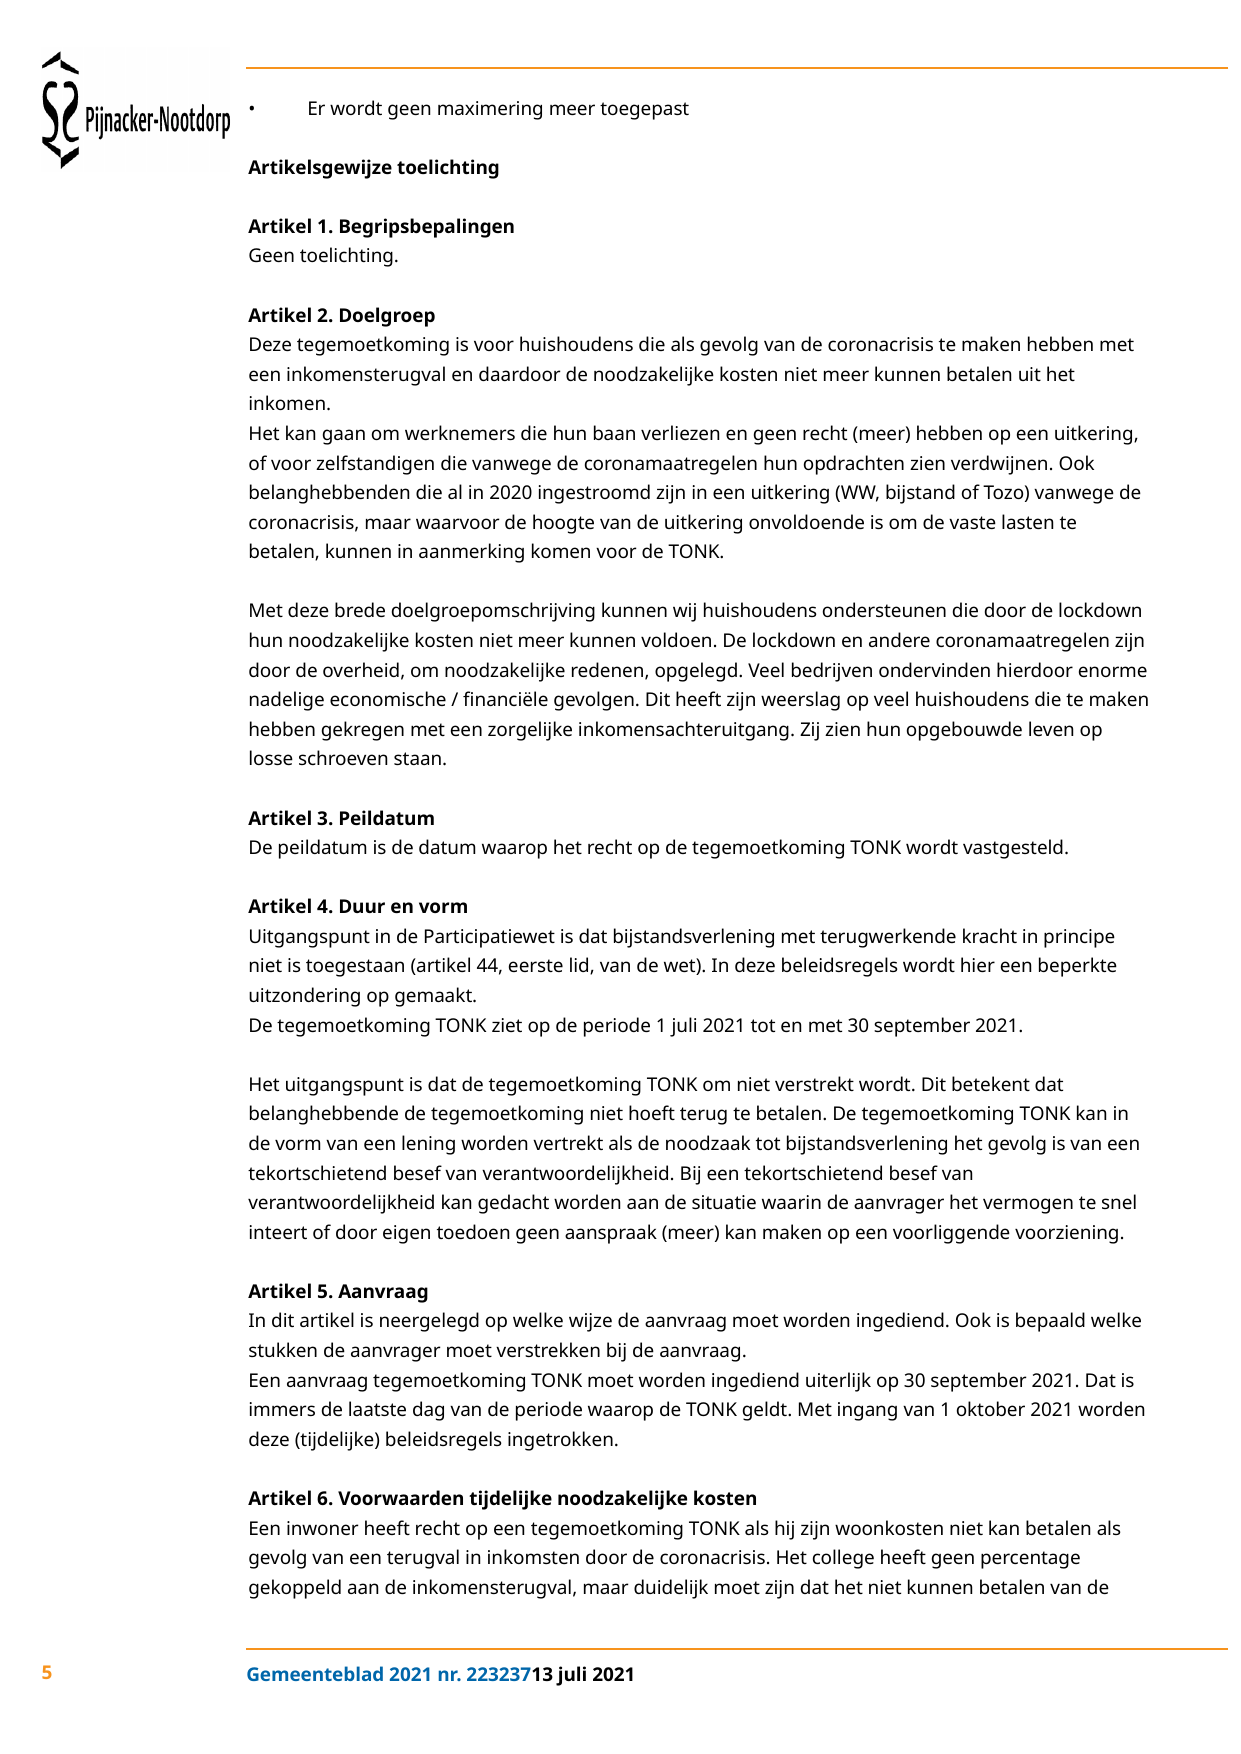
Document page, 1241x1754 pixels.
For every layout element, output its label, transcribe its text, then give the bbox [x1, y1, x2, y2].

text Met deze brede doelgroepomschrijving kunnen wij huishoudens ondersteunen die door de lockdown hun noodzakelijke kosten niet meer kunnen voldoen. De lockdown en andere coronamaatregelen zijn door de overheid, om noodzakelijke redenen, opgelegd. Veel bedrijven ondervinden hierdoor enorme nadelige economische / financiële gevolgen. Dit heeft zijn weerslag op veel huishoudens die te maken hebben gekregen met een zorgelijke inkomensachteruitgang. Zij zien hun opgebouwde leven op losse schroeven staan. [248, 598, 1152, 771]
text De peildatum is de datum waarop het recht op de tegemoetkoming TONK wordt vastgesteld. [248, 834, 1152, 860]
picture [41, 47, 231, 172]
text Artikelsgewijze toelichting [248, 154, 1152, 180]
text Artikel 2. Doelgroep [248, 302, 1152, 328]
text In dit artikel is neergelegd op welke wijze de aanvraag moet worden ingediend. Ook is bepaald welke stukken de aanvrager moet verstrekken bij de aanvraag. [248, 1308, 1152, 1363]
text Artikel 1. Begripsbepalingen [248, 213, 1152, 239]
text Artikel 3. Peildatum [248, 805, 1152, 831]
text Een aanvraag tegemoetkoming TONK moet worden ingediend uiterlijk op 30 september 2021. Dat is immers de laatste dag van de periode waarop de TONK geldt. Met ingang van 1 oktober 2021 worden deze (tijdelijke) beleidsregels ingetrokken. [248, 1367, 1152, 1452]
text Geen toelichting. [248, 243, 1152, 268]
text Deze tegemoetkoming is voor huishoudens die als gevolg van de coronacrisis te maken hebben met een inkomensterugval en daardoor de noodzakelijke kosten niet meer kunnen betalen uit het inkomen. [248, 331, 1152, 416]
text Uitgangspunt in de Participatiewet is dat bijstandsverlening met terugwerkende kracht in principe niet is toegestaan (artikel 44, eerste lid, van de wet). In deze beleidsregels wordt hier een beperkte uitzondering op gemaakt. [248, 923, 1152, 1008]
text Het kan gaan om werknemers die hun baan verliezen en geen recht (meer) hebben op een uitkering, of voor zelfstandigen die vanwege de coronamaatregelen hun opdrachten zien verdwijnen. Ook belanghebbenden die al in 2020 ingestroomd zijn in een uitkering (WW, bijstand of Tozo) vanwege de coronacrisis, maar waarvoor de hoogte van de uitkering onvoldoende is om de vaste lasten te betalen, kunnen in aanmerking komen voor de TONK. [248, 420, 1152, 564]
text Een inwoner heeft recht op een tegemoetkoming TONK als hij zijn woonkosten niet kan betalen als gevolg van een terugval in inkomsten door de coronacrisis. Het college heeft geen percentage gekoppeld aan de inkomensterugval, maar duidelijk moet zijn dat het niet kunnen betalen van de [248, 1515, 1152, 1600]
text Het uitgangspunt is dat de tegemoetkoming TONK om niet verstrekt wordt. Dit betekent dat belanghebbende de tegemoetkoming niet hoeft terug te betalen. De tegemoetkoming TONK kan in de vorm van een lening worden vertrekt als de noodzaak tot bijstandsverlening het gevolg is van een tekortschietend besef van verantwoordelijkheid. Bij een tekortschietend besef van verantwoordelijkheid kan gedacht worden aan de situatie waarin de aanvrager het vermogen te snel inteert of door eigen toedoen geen aanspraak (meer) kan maken op een voorliggende voorziening. [248, 1071, 1152, 1245]
list Er wordt geen maximering meer toegepast [248, 95, 1152, 121]
text Artikel 4. Duur en vorm [248, 893, 1152, 919]
text Artikel 5. Aanvraag [248, 1278, 1152, 1304]
text Artikel 6. Voorwaarden tijdelijke noodzakelijke kosten [248, 1485, 1152, 1511]
text De tegemoetkoming TONK ziet op de periode 1 juli 2021 tot en met 30 september 2021. [248, 1012, 1152, 1038]
